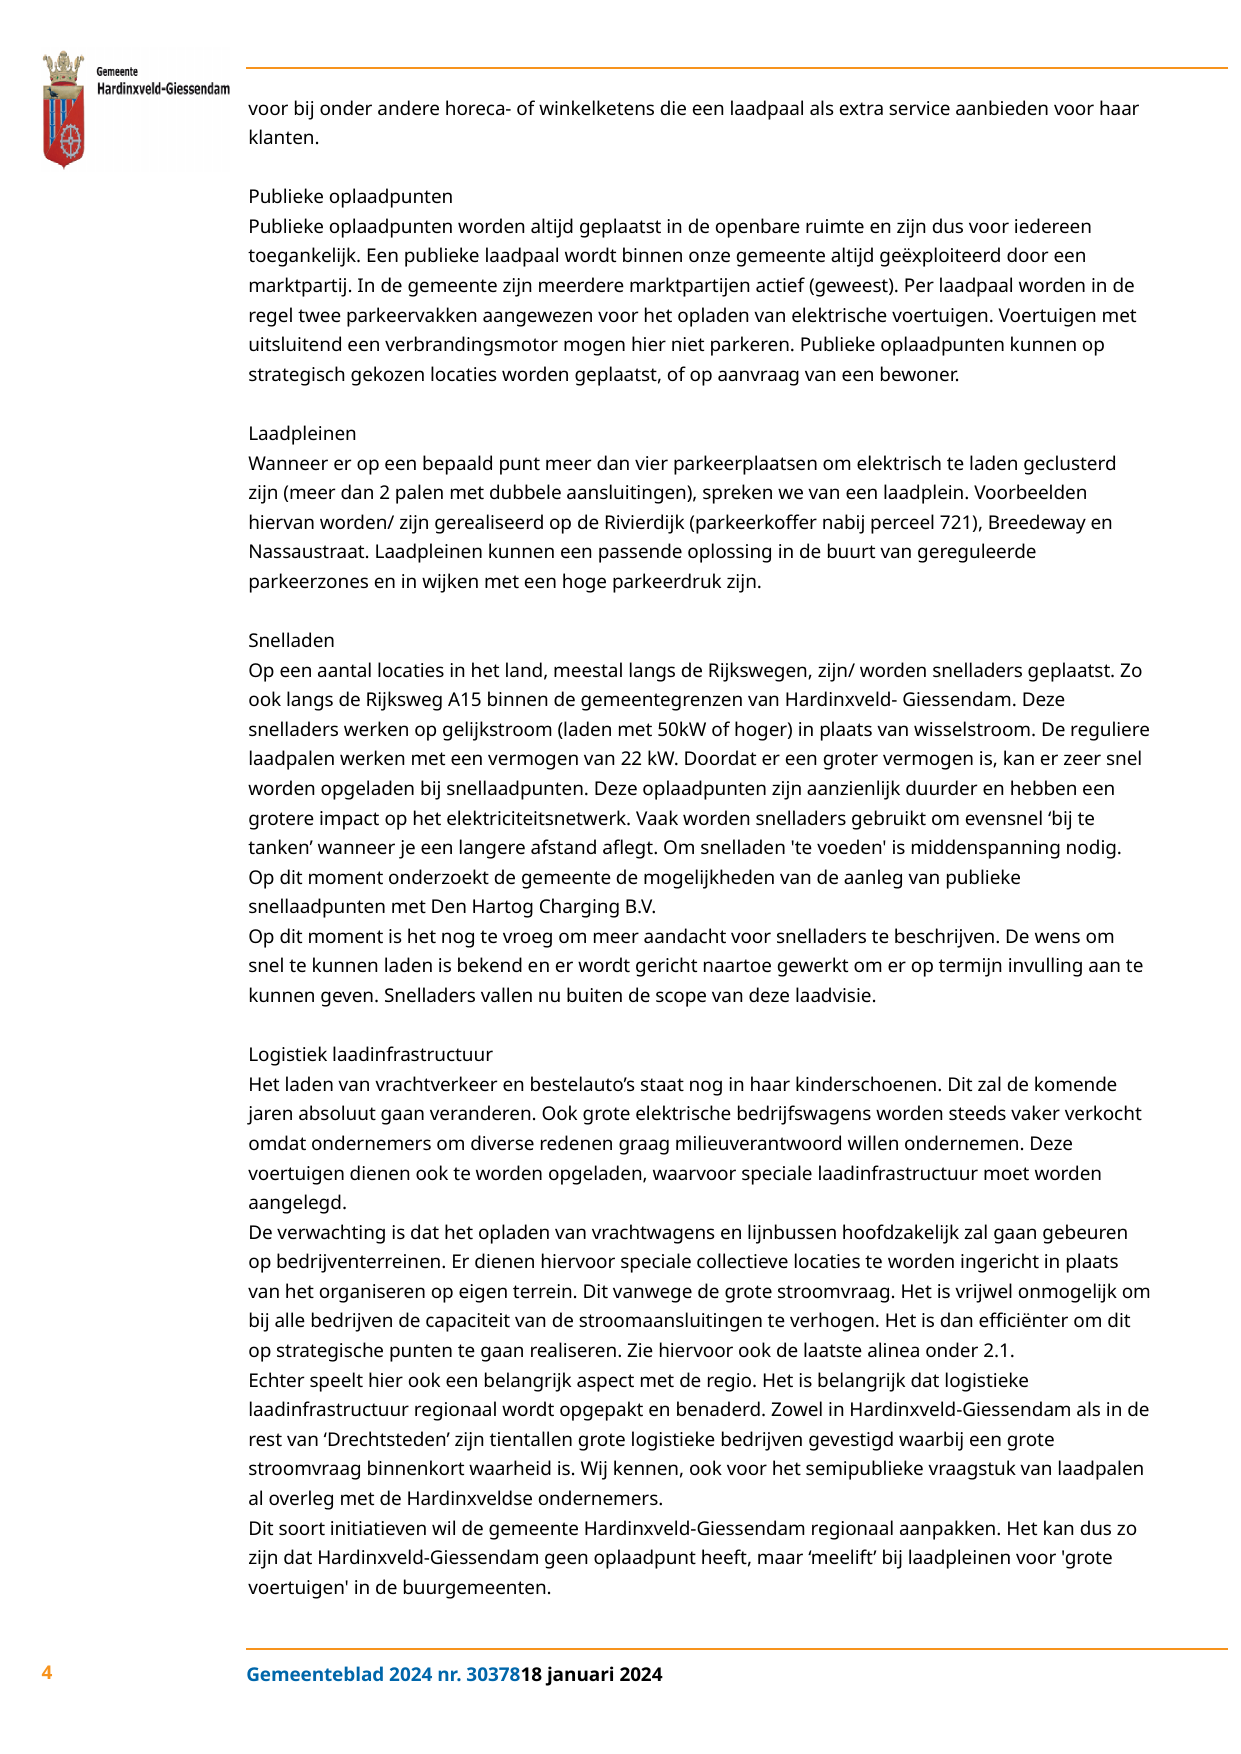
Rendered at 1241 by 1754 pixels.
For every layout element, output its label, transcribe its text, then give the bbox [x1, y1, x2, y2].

text Dit soort initiatieven wil de gemeente Hardinxveld-Giessendam regionaal aanpakken. Het kan dus zo zijn dat Hardinxveld-Giessendam geen oplaadpunt heeft, maar ‘meelift’ bij laadpleinen voor 'grote voertuigen' in de buurgemeenten. [248, 1515, 1152, 1600]
text Logistiek laadinfrastructuur [248, 1041, 1152, 1067]
text De verwachting is dat het opladen van vrachtwagens en lijnbussen hoofdzakelijk zal gaan gebeuren op bedrijventerreinen. Er dienen hiervoor speciale collectieve locaties te worden ingericht in plaats van het organiseren op eigen terrein. Dit vanwege de grote stroomvraag. Het is vrijwel onmogelijk om bij alle bedrijven de capaciteit van de stroomaansluitingen te verhogen. Het is dan efficiënter om dit op strategische punten te gaan realiseren. Zie hiervoor ook de laatste alinea onder 2.1. [248, 1219, 1152, 1363]
text voor bij onder andere horeca- of winkelketens die een laadpaal als extra service aanbieden voor haar klanten. [248, 95, 1152, 150]
text Laadpleinen [248, 420, 1152, 446]
picture [41, 47, 231, 172]
text Op een aantal locaties in het land, meestal langs de Rijkswegen, zijn/ worden snelladers geplaatst. Zo ook langs de Rijksweg A15 binnen de gemeentegrenzen van Hardinxveld- Giessendam. Deze snelladers werken op gelijkstroom (laden met 50kW of hoger) in plaats van wisselstroom. De reguliere laadpalen werken met een vermogen van 22 kW. Doordat er een groter vermogen is, kan er zeer snel worden opgeladen bij snellaadpunten. Deze oplaadpunten zijn aanzienlijk duurder en hebben een grotere impact op het elektriciteitsnetwerk. Vaak worden snelladers gebruikt om evensnel ‘bij te tanken’ wanneer je een langere afstand aflegt. Om snelladen 'te voeden' is middenspanning nodig. [248, 657, 1152, 860]
text Op dit moment is het nog te vroeg om meer aandacht voor snelladers te beschrijven. De wens om snel te kunnen laden is bekend en er wordt gericht naartoe gewerkt om er op termijn invulling aan te kunnen geven. Snelladers vallen nu buiten de scope van deze laadvisie. [248, 923, 1152, 1008]
text Echter speelt hier ook een belangrijk aspect met de regio. Het is belangrijk dat logistieke laadinfrastructuur regionaal wordt opgepakt en benaderd. Zowel in Hardinxveld-Giessendam als in de rest van ‘Drechtsteden’ zijn tientallen grote logistieke bedrijven gevestigd waarbij een grote stroomvraag binnenkort waarheid is. Wij kennen, ook voor het semipublieke vraagstuk van laadpalen al overleg met de Hardinxveldse ondernemers. [248, 1367, 1152, 1511]
text Publieke oplaadpunten [248, 183, 1152, 209]
text Het laden van vrachtverkeer en bestelauto’s staat nog in haar kinderschoenen. Dit zal de komende jaren absoluut gaan veranderen. Ook grote elektrische bedrijfswagens worden steeds vaker verkocht omdat ondernemers om diverse redenen graag milieuverantwoord willen ondernemen. Deze voertuigen dienen ook te worden opgeladen, waarvoor speciale laadinfrastructuur moet worden aangelegd. [248, 1071, 1152, 1215]
text Publieke oplaadpunten worden altijd geplaatst in de openbare ruimte en zijn dus voor iedereen toegankelijk. Een publieke laadpaal wordt binnen onze gemeente altijd geëxploiteerd door een marktpartij. In de gemeente zijn meerdere marktpartijen actief (geweest). Per laadpaal worden in de regel twee parkeervakken aangewezen voor het opladen van elektrische voertuigen. Voertuigen met uitsluitend een verbrandingsmotor mogen hier niet parkeren. Publieke oplaadpunten kunnen op strategisch gekozen locaties worden geplaatst, of op aanvraag van een bewoner. [248, 213, 1152, 387]
text Wanneer er op een bepaald punt meer dan vier parkeerplaatsen om elektrisch te laden geclusterd zijn (meer dan 2 palen met dubbele aansluitingen), spreken we van een laadplein. Voorbeelden hiervan worden/ zijn gerealiseerd op de Rivierdijk (parkeerkoffer nabij perceel 721), Breedeway en Nassaustraat. Laadpleinen kunnen een passende oplossing in de buurt van gereguleerde parkeerzones en in wijken met een hoge parkeerdruk zijn. [248, 450, 1152, 594]
text Op dit moment onderzoekt de gemeente de mogelijkheden van de aanleg van publieke snellaadpunten met Den Hartog Charging B.V. [248, 864, 1152, 919]
text Snelladen [248, 627, 1152, 653]
